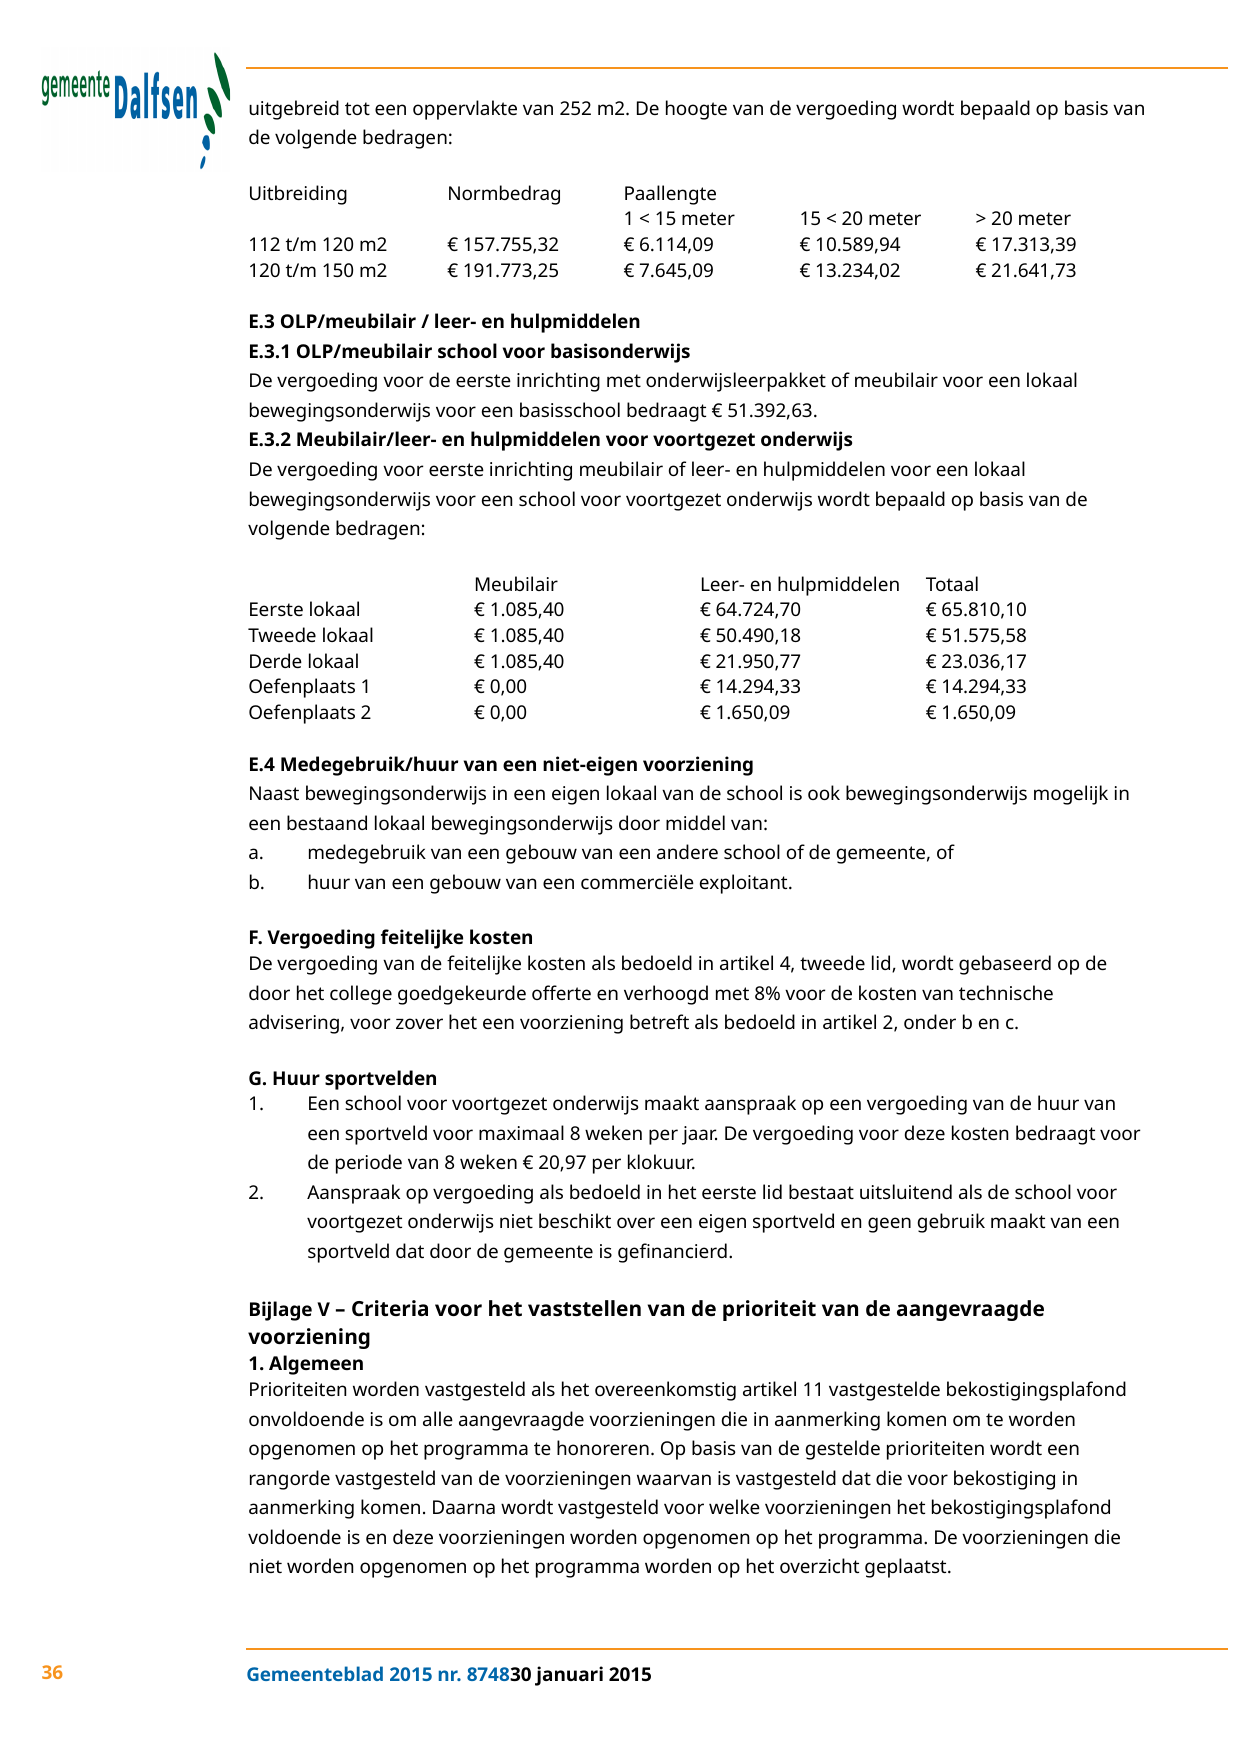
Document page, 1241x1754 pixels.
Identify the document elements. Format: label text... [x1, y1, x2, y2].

text Naast bewegingsonderwijs in een eigen lokaal van de school is ook bewegingsonderwijs mogelijk in een bestaand lokaal bewegingsonderwijs door middel van: [248, 780, 1152, 836]
table_cell 120 t/m 150 m2 [248, 257, 447, 283]
table_cell € 10.589,94 [799, 231, 975, 257]
table_cell € 17.313,39 [975, 231, 1152, 257]
table_cell € 1.650,09 [700, 699, 926, 725]
table_cell Derde lokaal [248, 648, 474, 674]
table_cell Oefenplaats 1 [248, 674, 474, 699]
table_cell € 13.234,02 [799, 257, 975, 283]
table_cell Oefenplaats 2 [248, 699, 474, 725]
table_cell > 20 meter [975, 205, 1152, 231]
table_cell € 0,00 [474, 699, 700, 725]
table_cell € 51.575,58 [926, 622, 1152, 648]
table_cell [447, 205, 623, 231]
table_cell € 1.085,40 [474, 622, 700, 648]
table_header Normbedrag [447, 180, 623, 205]
text E.3.1 OLP/meubilair school voor basisonderwijs [248, 338, 1152, 364]
table_header Paallengte [623, 180, 799, 205]
table_cell € 65.810,10 [926, 596, 1152, 622]
table_header [975, 180, 1152, 205]
list Aanspraak op vergoeding als bedoeld in het eerste lid bestaat uitsluitend als de school voor voortgezet onderwijs niet beschikt over een eigen sportveld en geen gebruik maakt van een sportveld dat door de gemeente is gefinancierd. [248, 1179, 1152, 1264]
table_header Leer- en hulpmiddelen [700, 571, 926, 596]
table_header [799, 180, 975, 205]
table_cell [248, 205, 447, 231]
picture [41, 47, 231, 172]
table_cell € 0,00 [474, 674, 700, 699]
table_cell € 7.645,09 [623, 257, 799, 283]
table_cell € 1.085,40 [474, 648, 700, 674]
table_cell € 14.294,33 [926, 674, 1152, 699]
table_cell € 157.755,32 [447, 231, 623, 257]
table_cell 1 < 15 meter [623, 205, 799, 231]
table_cell 15 < 20 meter [799, 205, 975, 231]
table_cell € 50.490,18 [700, 622, 926, 648]
table_cell € 64.724,70 [700, 596, 926, 622]
text E.3.2 Meubilair/leer- en hulpmiddelen voor voortgezet onderwijs [248, 427, 1152, 452]
table_cell € 6.114,09 [623, 231, 799, 257]
table_header [248, 571, 474, 596]
list medegebruik van een gebouw van een andere school of de gemeente, of [248, 839, 1152, 865]
table_header Totaal [926, 571, 1152, 596]
text De vergoeding voor eerste inrichting meubilair of leer- en hulpmiddelen voor een lokaal bewegingsonderwijs voor een school voor voortgezet onderwijs wordt bepaald op basis van de volgende bedragen: [248, 456, 1152, 541]
text Prioriteiten worden vastgesteld als het overeenkomstig artikel 11 vastgestelde bekostigingsplafond onvoldoende is om alle aangevraagde voorzieningen die in aanmerking komen om te worden opgenomen op het programma te honoreren. Op basis van de gestelde prioriteiten wordt een rangorde vastgesteld van de voorzieningen waarvan is vastgesteld dat die voor bekostiging in aanmerking komen. Daarna wordt vastgesteld voor welke voorzieningen het bekostigingsplafond voldoende is en deze voorzieningen worden opgenomen op het programma. De voorzieningen die niet worden opgenomen op het programma worden op het overzicht geplaatst. [248, 1376, 1152, 1579]
text G. Huur sportvelden [248, 1065, 1152, 1090]
table_header Uitbreiding [248, 180, 447, 205]
text F. Vergoeding feitelijke kosten [248, 924, 1152, 950]
table_header Meubilair [474, 571, 700, 596]
table_cell € 23.036,17 [926, 648, 1152, 674]
text Bijlage V – Criteria voor het vaststellen van de prioriteit van de aangevraagde voorziening [248, 1294, 1152, 1351]
list huur van een gebouw van een commerciële exploitant. [248, 869, 1152, 895]
text E.4 Medegebruik/huur van een niet-eigen voorziening [248, 751, 1152, 777]
table_cell € 21.641,73 [975, 257, 1152, 283]
table_cell € 191.773,25 [447, 257, 623, 283]
text De vergoeding van de feitelijke kosten als bedoeld in artikel 4, tweede lid, wordt gebaseerd op de door het college goedgekeurde offerte en verhoogd met 8% voor de kosten van technische advisering, voor zover het een voorziening betreft als bedoeld in artikel 2, onder b en c. [248, 950, 1152, 1035]
list Een school voor voortgezet onderwijs maakt aanspraak op een vergoeding van de huur van een sportveld voor maximaal 8 weken per jaar. De vergoeding voor deze kosten bedraagt voor de periode van 8 weken € 20,97 per klokuur. [248, 1090, 1152, 1175]
text uitgebreid tot een oppervlakte van 252 m2. De hoogte van de vergoeding wordt bepaald op basis van de volgende bedragen: [248, 95, 1152, 150]
text 1. Algemeen [248, 1351, 1152, 1376]
table_cell Tweede lokaal [248, 622, 474, 648]
text E.3 OLP/meubilair / leer- en hulpmiddelen [248, 308, 1152, 334]
table_cell € 1.650,09 [926, 699, 1152, 725]
table_cell € 21.950,77 [700, 648, 926, 674]
table_cell € 14.294,33 [700, 674, 926, 699]
table_cell Eerste lokaal [248, 596, 474, 622]
table_cell 112 t/m 120 m2 [248, 231, 447, 257]
table_cell € 1.085,40 [474, 596, 700, 622]
text De vergoeding voor de eerste inrichting met onderwijsleerpakket of meubilair voor een lokaal bewegingsonderwijs voor een basisschool bedraagt € 51.392,63. [248, 367, 1152, 423]
